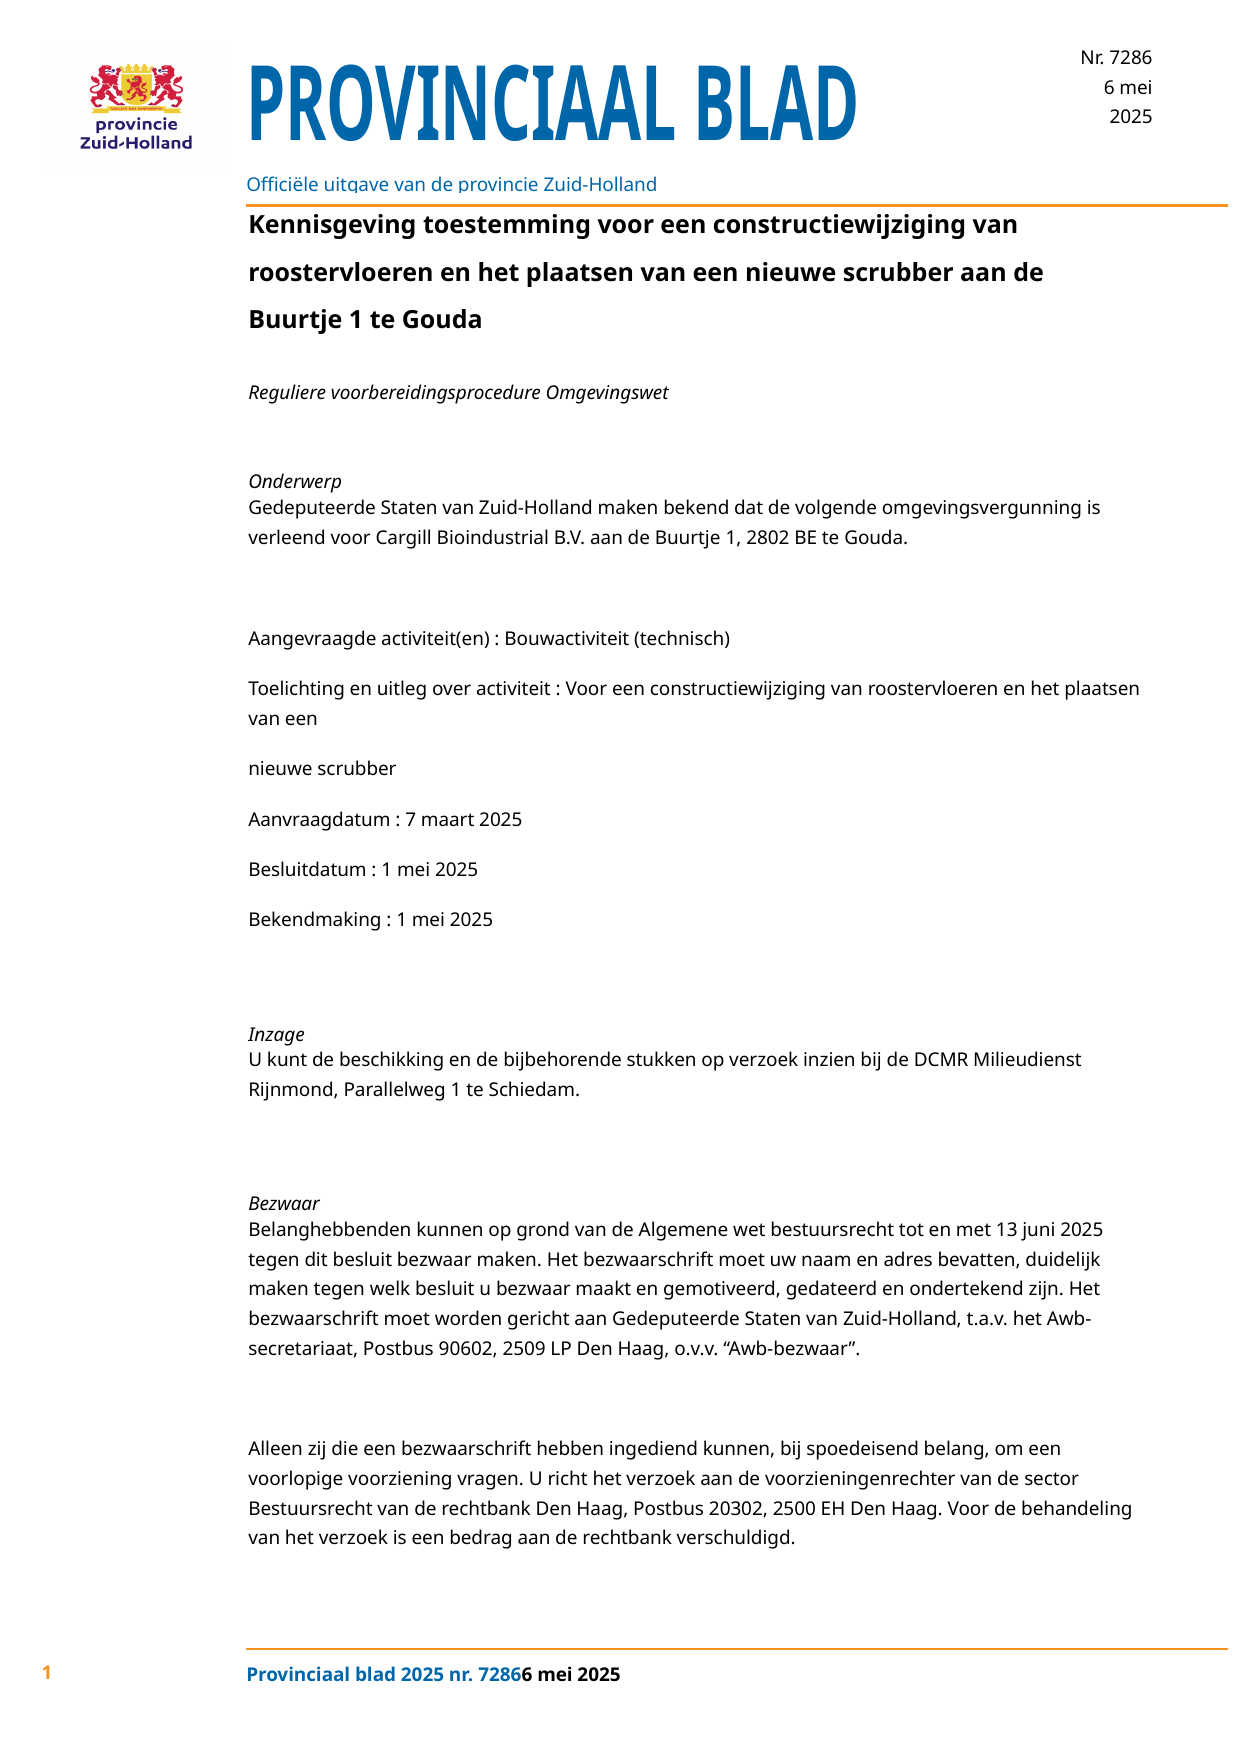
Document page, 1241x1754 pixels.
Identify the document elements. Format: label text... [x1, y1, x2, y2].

text Bezwaar [248, 1191, 1152, 1216]
text Bekendmaking : 1 mei 2025 [248, 907, 1152, 932]
text Toelichting en uitleg over activiteit : Voor een constructiewijziging van roostervloeren en het plaatsen van een [248, 675, 1152, 731]
text Alleen zij die een bezwaarschrift hebben ingediend kunnen, bij spoedeisend belang, om een voorlopige voorziening vragen. U richt het verzoek aan de voorzieningenrechter van de sector Bestuursrecht van de rechtbank Den Haag, Postbus 20302, 2500 EH Den Haag. Voor de behandeling van het verzoek is een bedrag aan de rechtbank verschuldigd. [248, 1436, 1152, 1550]
text Besluitdatum : 1 mei 2025 [248, 856, 1152, 882]
text Kennisgeving toestemming voor een constructiewijziging van roostervloeren en het plaatsen van een nieuwe scrubber aan de Buurtje 1 te Gouda [248, 207, 1152, 336]
text Aanvraagdatum : 7 maart 2025 [248, 806, 1152, 831]
text Belanghebbenden kunnen op grond van de Algemene wet bestuursrecht tot en met 13 juni 2025 tegen dit besluit bezwaar maken. Het bezwaarschrift moet uw naam en adres bevatten, duidelijk maken tegen welk besluit u bezwaar maakt en gemotiveerd, gedateerd en ondertekend zijn. Het bezwaarschrift moet worden gericht aan Gedeputeerde Staten van Zuid-Holland, t.a.v. het Awb-secretariaat, Postbus 90602, 2509 LP Den Haag, o.v.v. “Awb-bezwaar”. [248, 1216, 1152, 1360]
text Onderwerp [248, 469, 1152, 494]
text Inzage [248, 1021, 1152, 1047]
text Aangevraagde activiteit(en) : Bouwactiviteit (technisch) [248, 625, 1152, 651]
text nieuwe scrubber [248, 755, 1152, 781]
text Reguliere voorbereidingsprocedure Omgevingswet [248, 379, 1152, 405]
text Gedeputeerde Staten van Zuid-Holland maken bekend dat de volgende omgevingsvergunning is verleend voor Cargill Bioindustrial B.V. aan de Buurtje 1, 2802 BE te Gouda. [248, 494, 1152, 550]
text U kunt de beschikking en de bijbehorende stukken op verzoek inzien bij de DCMR Milieudienst Rijnmond, Parallelweg 1 te Schiedam. [248, 1047, 1152, 1102]
picture [41, 47, 231, 172]
